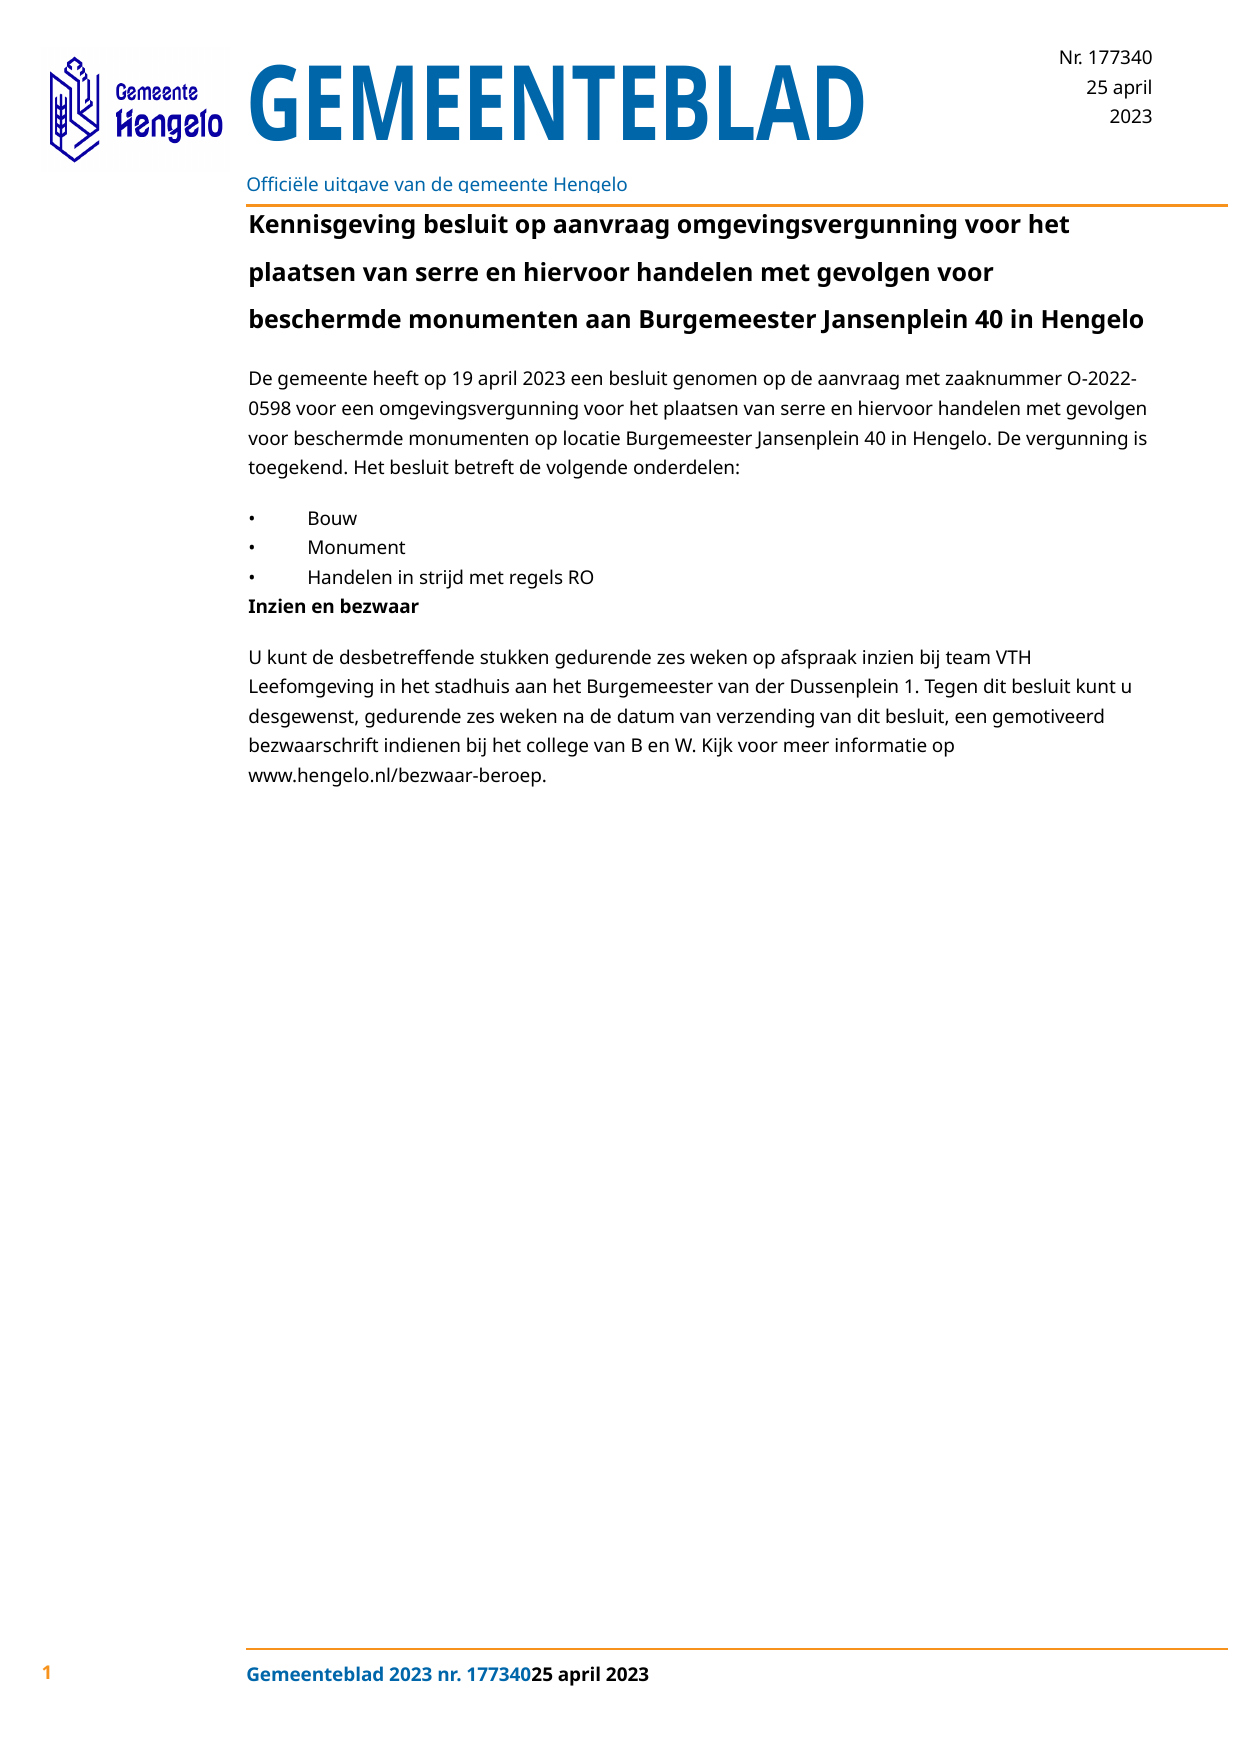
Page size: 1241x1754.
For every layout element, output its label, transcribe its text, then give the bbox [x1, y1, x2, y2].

list Bouw [248, 505, 1152, 530]
list Handelen in strijd met regels RO [248, 564, 1152, 589]
text Kennisgeving besluit op aanvraag omgevingsvergunning voor het plaatsen van serre en hiervoor handelen met gevolgen voor beschermde monumenten aan Burgemeester Jansenplein 40 in Hengelo [248, 207, 1152, 336]
text Inzien en bezwaar [248, 593, 1152, 619]
list Monument [248, 534, 1152, 560]
text De gemeente heeft op 19 april 2023 een besluit genomen op de aanvraag met zaaknummer O-2022-0598 voor een omgevingsvergunning voor het plaatsen van serre en hiervoor handelen met gevolgen voor beschermde monumenten op locatie Burgemeester Jansenplein 40 in Hengelo. De vergunning is toegekend. Het besluit betreft de volgende onderdelen: [248, 366, 1152, 480]
text U kunt de desbetreffende stukken gedurende zes weken op afspraak inzien bij team VTH Leefomgeving in het stadhuis aan het Burgemeester van der Dussenplein 1. Tegen dit besluit kunt u desgewenst, gedurende zes weken na de datum van verzending van dit besluit, een gemotiveerd bezwaarschrift indienen bij het college van B en W. Kijk voor meer informatie op www.hengelo.nl/bezwaar-beroep. [248, 644, 1152, 788]
picture [41, 47, 231, 172]
